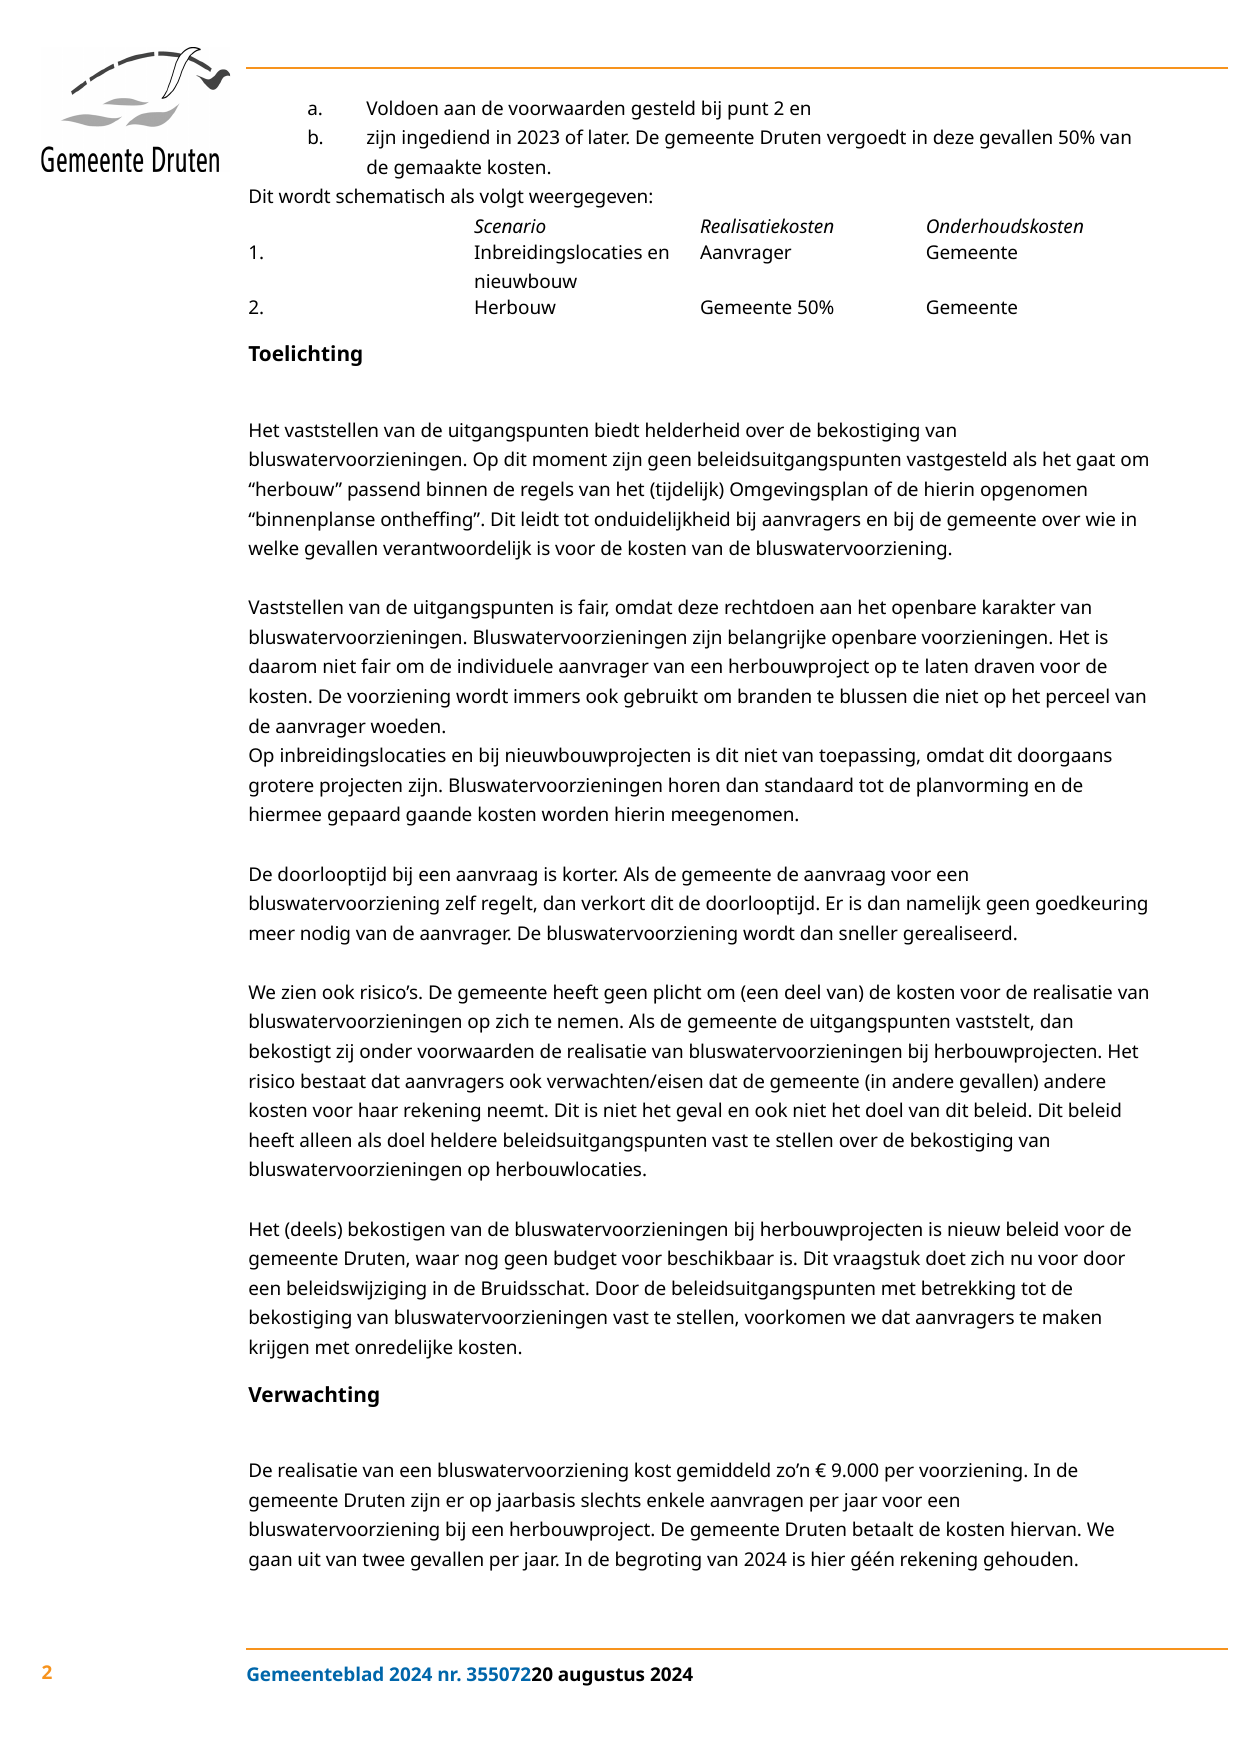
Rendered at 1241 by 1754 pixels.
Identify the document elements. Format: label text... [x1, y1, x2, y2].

table_cell Gemeente [926, 239, 1152, 294]
table_cell Aanvrager [700, 239, 926, 294]
table_cell Gemeente 50% [700, 294, 926, 320]
text Verwachting [248, 1380, 1152, 1408]
text Op inbreidingslocaties en bij nieuwbouwprojecten is dit niet van toepassing, omdat dit doorgaans grotere projecten zijn. Bluswatervoorzieningen horen dan standaard tot de planvorming en de hiermee gepaard gaande kosten worden hierin meegenomen. [248, 742, 1152, 827]
table_header Scenario [474, 213, 700, 239]
text Dit wordt schematisch als volgt weergegeven: [248, 183, 1152, 209]
text Het vaststellen van de uitgangspunten biedt helderheid over de bekostiging van bluswatervoorzieningen. Op dit moment zijn geen beleidsuitgangspunten vastgesteld als het gaat om “herbouw” passend binnen de regels van het (tijdelijk) Omgevingsplan of de hierin opgenomen “binnenplanse ontheffing”. Dit leidt tot onduidelijkheid bij aanvragers en bij de gemeente over wie in welke gevallen verantwoordelijk is voor de kosten van de bluswatervoorziening. [248, 417, 1152, 561]
table_cell Inbreidingslocaties en nieuwbouw [474, 239, 700, 294]
text De doorlooptijd bij een aanvraag is korter. Als de gemeente de aanvraag voor een bluswatervoorziening zelf regelt, dan verkort dit de doorlooptijd. Er is dan namelijk geen goedkeuring meer nodig van de aanvrager. De bluswatervoorziening wordt dan sneller gerealiseerd. [248, 861, 1152, 946]
text Vaststellen van de uitgangspunten is fair, omdat deze rechtdoen aan het openbare karakter van bluswatervoorzieningen. Bluswatervoorzieningen zijn belangrijke openbare voorzieningen. Het is daarom niet fair om de individuele aanvrager van een herbouwproject op te laten draven voor de kosten. De voorziening wordt immers ook gebruikt om branden te blussen die niet op het perceel van de aanvrager woeden. [248, 594, 1152, 738]
list zijn ingediend in 2023 of later. De gemeente Druten vergoedt in deze gevallen 50% van de gemaakte kosten. [307, 124, 1152, 180]
text We zien ook risico’s. De gemeente heeft geen plicht om (een deel van) de kosten voor de realisatie van bluswatervoorzieningen op zich te nemen. Als de gemeente de uitgangspunten vaststelt, dan bekostigt zij onder voorwaarden de realisatie van bluswatervoorzieningen bij herbouwprojecten. Het risico bestaat dat aanvragers ook verwachten/eisen dat de gemeente (in andere gevallen) andere kosten voor haar rekening neemt. Dit is niet het geval en ook niet het doel van dit beleid. Dit beleid heeft alleen als doel heldere beleidsuitgangspunten vast te stellen over de bekostiging van bluswatervoorzieningen op herbouwlocaties. [248, 979, 1152, 1182]
text Toelichting [248, 339, 1152, 368]
table_header Onderhoudskosten [926, 213, 1152, 239]
table_header [248, 213, 474, 239]
text Het (deels) bekostigen van de bluswatervoorzieningen bij herbouwprojecten is nieuw beleid voor de gemeente Druten, waar nog geen budget voor beschikbaar is. Dit vraagstuk doet zich nu voor door een beleidswijziging in de Bruidsschat. Door de beleidsuitgangspunten met betrekking tot de bekostiging van bluswatervoorzieningen vast te stellen, voorkomen we dat aanvragers te maken krijgen met onredelijke kosten. [248, 1216, 1152, 1360]
table_cell 1. [248, 239, 474, 294]
table_header Realisatiekosten [700, 213, 926, 239]
list Voldoen aan de voorwaarden gesteld bij punt 2 en [307, 95, 1152, 121]
table_cell 2. [248, 294, 474, 320]
table_cell Gemeente [926, 294, 1152, 320]
text De realisatie van een bluswatervoorziening kost gemiddeld zo’n € 9.000 per voorziening. In de gemeente Druten zijn er op jaarbasis slechts enkele aanvragen per jaar voor een bluswatervoorziening bij een herbouwproject. De gemeente Druten betaalt de kosten hiervan. We gaan uit van twee gevallen per jaar. In de begroting van 2024 is hier géén rekening gehouden. [248, 1457, 1152, 1572]
table_cell Herbouw [474, 294, 700, 320]
picture [41, 47, 231, 172]
